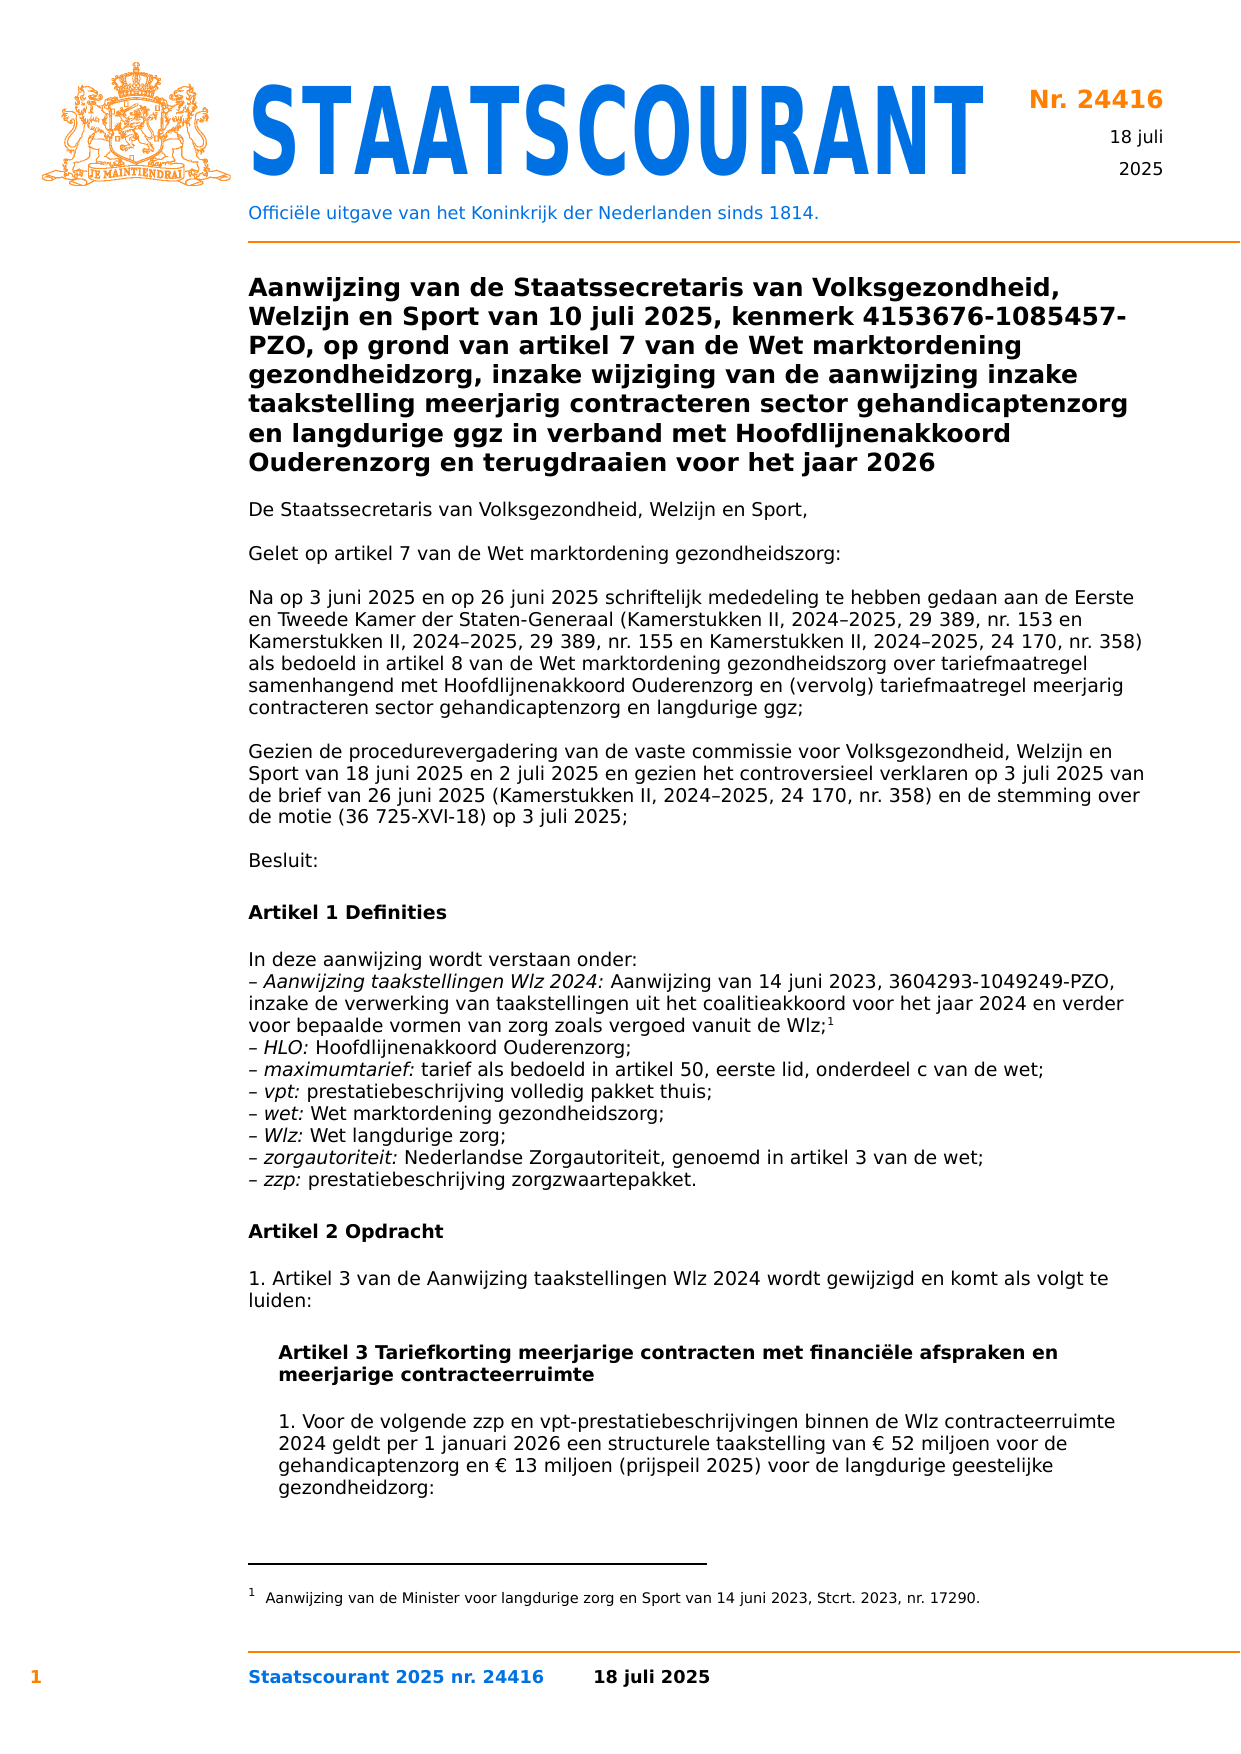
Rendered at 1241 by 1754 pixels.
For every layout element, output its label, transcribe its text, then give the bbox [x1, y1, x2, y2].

table_header Nr. 24416 [998, 62, 1240, 121]
table_cell 2025 [998, 153, 1240, 203]
picture [41, 62, 231, 186]
text 1. Artikel 3 van de Aanwijzing taakstellingen Wlz 2024 wordt gewijzigd en komt als volgt te luiden: [248, 1268, 1163, 1312]
subtitle Artikel 2 Opdracht [248, 1221, 1163, 1243]
text – vpt: prestatiebeschrijving volledig pakket thuis; [248, 1081, 1163, 1103]
text Na op 3 juni 2025 en op 26 juni 2025 schriftelijk mededeling te hebben gedaan aan de Eerste en Tweede Kamer der Staten-Generaal (Kamerstukken II, 2024–2025, 29 389, nr. 153 en Kamerstukken II, 2024–2025, 29 389, nr. 155 en Kamerstukken II, 2024–2025, 24 170, nr. 358) als bedoeld in artikel 8 van de Wet marktordening gezondheidszorg over tariefmaatregel samenhangend met Hoofdlijnenakkoord Ouderenzorg en (vervolg) tariefmaatregel meerjarig contracteren sector gehandicaptenzorg en langdurige ggz; [248, 587, 1163, 719]
subtitle Artikel 1 Definities [248, 902, 1163, 924]
text – wet: Wet marktordening gezondheidszorg; [248, 1103, 1163, 1125]
subtitle Aanwijzing van de Staatssecretaris van Volksgezondheid, Welzijn en Sport van 10 juli 2025, kenmerk 4153676-1085457-PZO, op grond van artikel 7 van de Wet marktordening gezondheidzorg, inzake wijziging van de aanwijzing inzake taakstelling meerjarig contracteren sector gehandicaptenzorg en langdurige ggz in verband met Hoofdlijnenakkoord Ouderenzorg en terugdraaien voor het jaar 2026 [248, 273, 1163, 477]
text Gezien de procedurevergadering van de vaste commissie voor Volksgezondheid, Welzijn en Sport van 18 juni 2025 en 2 juli 2025 en gezien het controversieel verklaren op 3 juli 2025 van de brief van 26 juni 2025 (Kamerstukken II, 2024–2025, 24 170, nr. 358) en de stemming over de motie (36 725-XVI-18) op 3 juli 2025; [248, 741, 1163, 828]
table_cell 18 juli [998, 121, 1240, 153]
text Aanwijzing van de Minister voor langdurige zorg en Sport van 14 juni 2023, Stcrt. 2023, nr. 17290. [248, 1586, 1163, 1608]
text 1. Voor de volgende zzp en vpt-prestatiebeschrijvingen binnen de Wlz contracteerruimte 2024 geldt per 1 januari 2026 een structurele taakstelling van € 52 miljoen voor de gehandicaptenzorg en € 13 miljoen (prijspeil 2025) voor de langdurige geestelijke gezondheidzorg: [278, 1411, 1163, 1499]
text – maximumtarief: tarief als bedoeld in artikel 50, eerste lid, onderdeel c van de wet; [248, 1059, 1163, 1081]
text – zzp: prestatiebeschrijving zorgzwaartepakket. [248, 1169, 1163, 1191]
text – zorgautoriteit: Nederlandse Zorgautoriteit, genoemd in artikel 3 van de wet; [248, 1147, 1163, 1169]
text In deze aanwijzing wordt verstaan onder: [248, 949, 1163, 971]
table_cell Officiële uitgave van het Koninkrijk der Nederlanden sinds 1814. [248, 203, 1240, 241]
text – HLO: Hoofdlijnenakkoord Ouderenzorg; [248, 1037, 1163, 1059]
table_header STAATSCOURANT [248, 62, 998, 203]
text De Staatssecretaris van Volksgezondheid, Welzijn en Sport, [248, 499, 1163, 521]
subtitle Artikel 3 Tariefkorting meerjarige contracten met financiële afspraken en meerjarige contracteerruimte [278, 1342, 1163, 1386]
text Besluit: [248, 850, 1163, 872]
text Gelet op artikel 7 van de Wet marktordening gezondheidszorg: [248, 543, 1163, 565]
text – Wlz: Wet langdurige zorg; [248, 1125, 1163, 1147]
text – Aanwijzing taakstellingen Wlz 2024: Aanwijzing van 14 juni 2023, 3604293-1049249-PZO, inzake de verwerking van taakstellingen uit het coalitieakkoord voor het jaar 2024 en verder voor bepaalde vormen van zorg zoals vergoed vanuit de Wlz; [248, 971, 1163, 1037]
table_header [25, 62, 248, 241]
